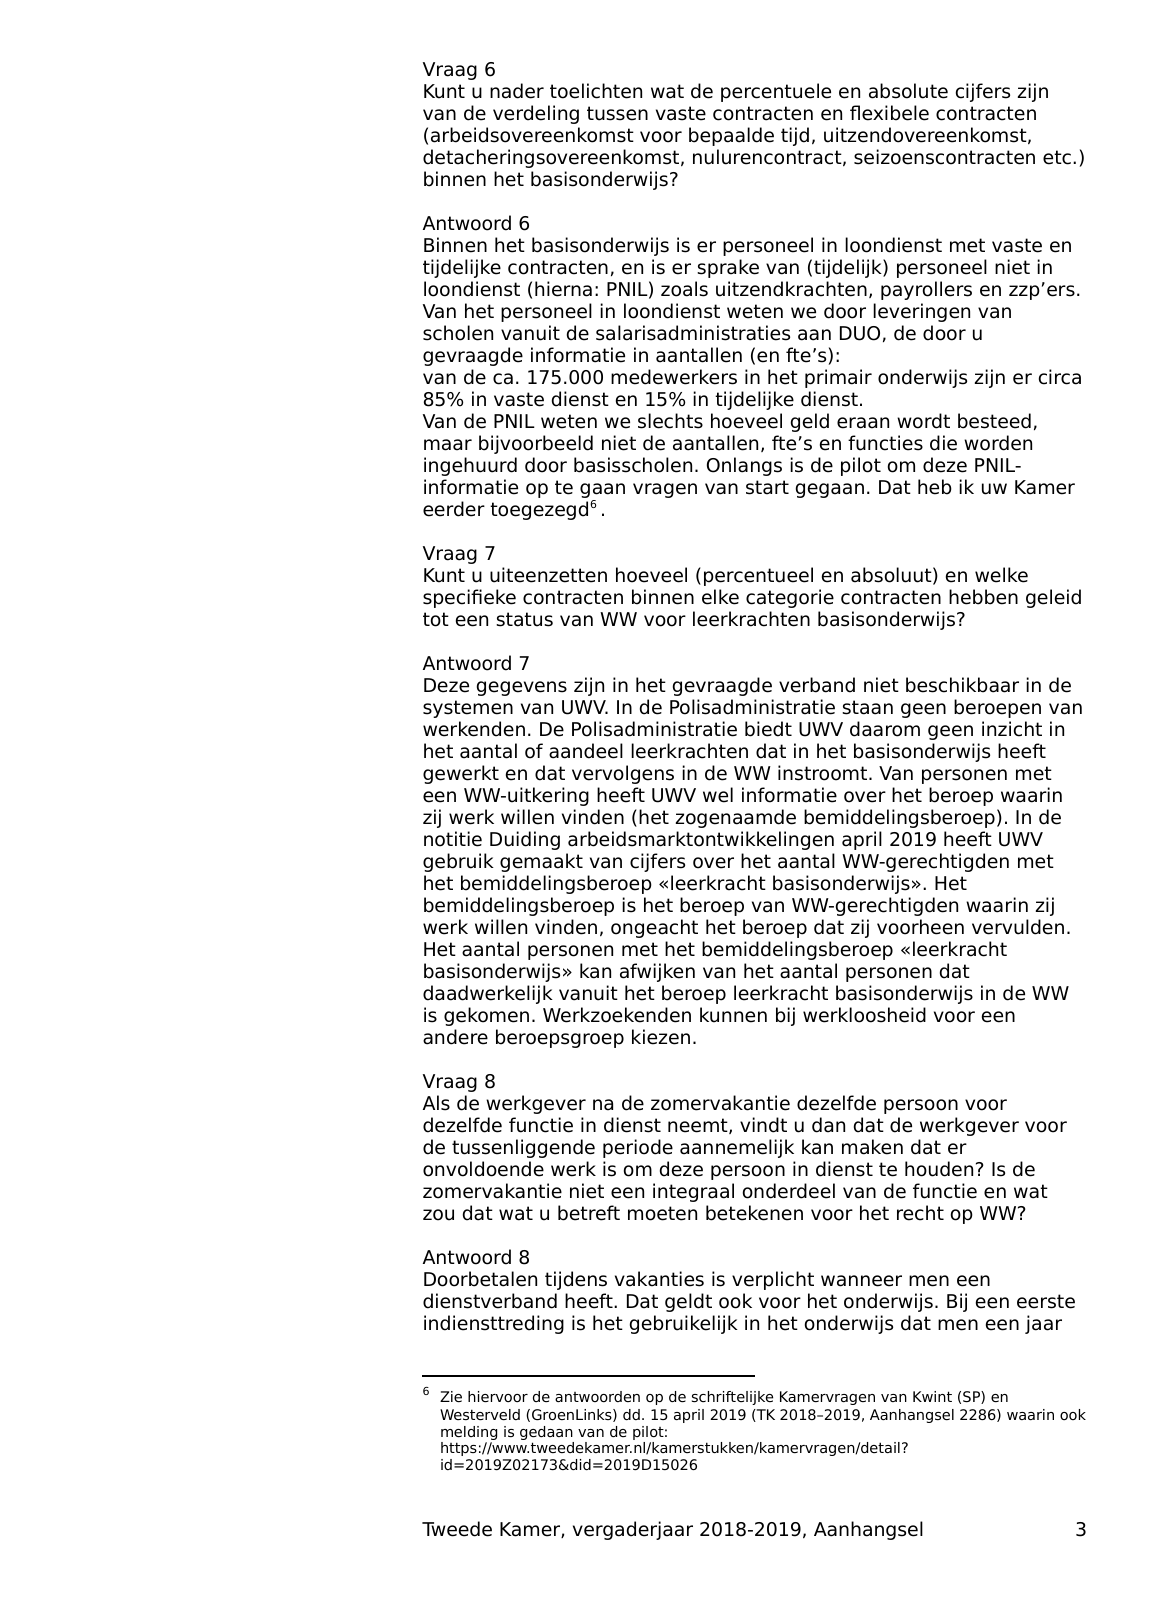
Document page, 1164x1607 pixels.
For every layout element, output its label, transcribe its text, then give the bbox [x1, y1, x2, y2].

text Vraag 6 [422, 59, 1087, 81]
text Antwoord 6 [422, 213, 1087, 235]
text Vraag 8 [422, 1071, 1087, 1093]
text Zie hiervoor de antwoorden op de schriftelijke Kamervragen van Kwint (SP) en Westerveld (GroenLinks) dd. 15 april 2019 (TK 2018–2019, Aanhangsel 2286) waarin ook melding is gedaan van de pilot: https://www.tweedekamer.nl/kamerstukken/kamervragen/detail?id=2019Z02173&did=2019D15026 [422, 1385, 1087, 1474]
text Van het personeel in loondienst weten we door leveringen van scholen vanuit de salarisadministraties aan DUO, de door u gevraagde informatie in aantallen (en fte’s): [422, 301, 1087, 367]
text Als de werkgever na de zomervakantie dezelfde persoon voor dezelfde functie in dienst neemt, vindt u dan dat de werkgever voor de tussenliggende periode aannemelijk kan maken dat er onvoldoende werk is om deze persoon in dienst te houden? Is de zomervakantie niet een integraal onderdeel van de functie en wat zou dat wat u betreft moeten betekenen voor het recht op WW? [422, 1093, 1087, 1225]
text Vraag 7 [422, 543, 1087, 565]
text Kunt u nader toelichten wat de percentuele en absolute cijfers zijn van de verdeling tussen vaste contracten en flexibele contracten (arbeidsovereenkomst voor bepaalde tijd, uitzendovereenkomst, detacheringsovereenkomst, nulurencontract, seizoenscontracten etc.) binnen het basisonderwijs? [422, 81, 1087, 191]
text Doorbetalen tijdens vakanties is verplicht wanneer men een dienstverband heeft. Dat geldt ook voor het onderwijs. Bij een eerste indiensttreding is het gebruikelijk in het onderwijs dat men een jaar [422, 1269, 1087, 1335]
text Kunt u uiteenzetten hoeveel (percentueel en absoluut) en welke specifieke contracten binnen elke categorie contracten hebben geleid tot een status van WW voor leerkrachten basisonderwijs? [422, 565, 1087, 631]
text Van de PNIL weten we slechts hoeveel geld eraan wordt besteed, maar bijvoorbeeld niet de aantallen, fte’s en functies die worden ingehuurd door basisscholen. Onlangs is de pilot om deze PNIL-informatie op te gaan vragen van start gegaan. Dat heb ik uw Kamer eerder toegezegd. [422, 411, 1087, 521]
text Binnen het basisonderwijs is er personeel in loondienst met vaste en tijdelijke contracten, en is er sprake van (tijdelijk) personeel niet in loondienst (hierna: PNIL) zoals uitzendkrachten, payrollers en zzp’ers. [422, 235, 1087, 301]
text van de ca. 175.000 medewerkers in het primair onderwijs zijn er circa 85% in vaste dienst en 15% in tijdelijke dienst. [422, 367, 1087, 411]
text Antwoord 8 [422, 1247, 1087, 1269]
text Antwoord 7 [422, 653, 1087, 675]
text Deze gegevens zijn in het gevraagde verband niet beschikbaar in de systemen van UWV. In de Polisadministratie staan geen beroepen van werkenden. De Polisadministratie biedt UWV daarom geen inzicht in het aantal of aandeel leerkrachten dat in het basisonderwijs heeft gewerkt en dat vervolgens in de WW instroomt. Van personen met een WW-uitkering heeft UWV wel informatie over het beroep waarin zij werk willen vinden (het zogenaamde bemiddelingsberoep). In de notitie Duiding arbeidsmarktontwikkelingen april 2019 heeft UWV gebruik gemaakt van cijfers over het aantal WW-gerechtigden met het bemiddelingsberoep «leerkracht basisonderwijs». Het bemiddelingsberoep is het beroep van WW-gerechtigden waarin zij werk willen vinden, ongeacht het beroep dat zij voorheen vervulden. Het aantal personen met het bemiddelingsberoep «leerkracht basisonderwijs» kan afwijken van het aantal personen dat daadwerkelijk vanuit het beroep leerkracht basisonderwijs in de WW is gekomen. Werkzoekenden kunnen bij werkloosheid voor een andere beroepsgroep kiezen. [422, 675, 1087, 1049]
